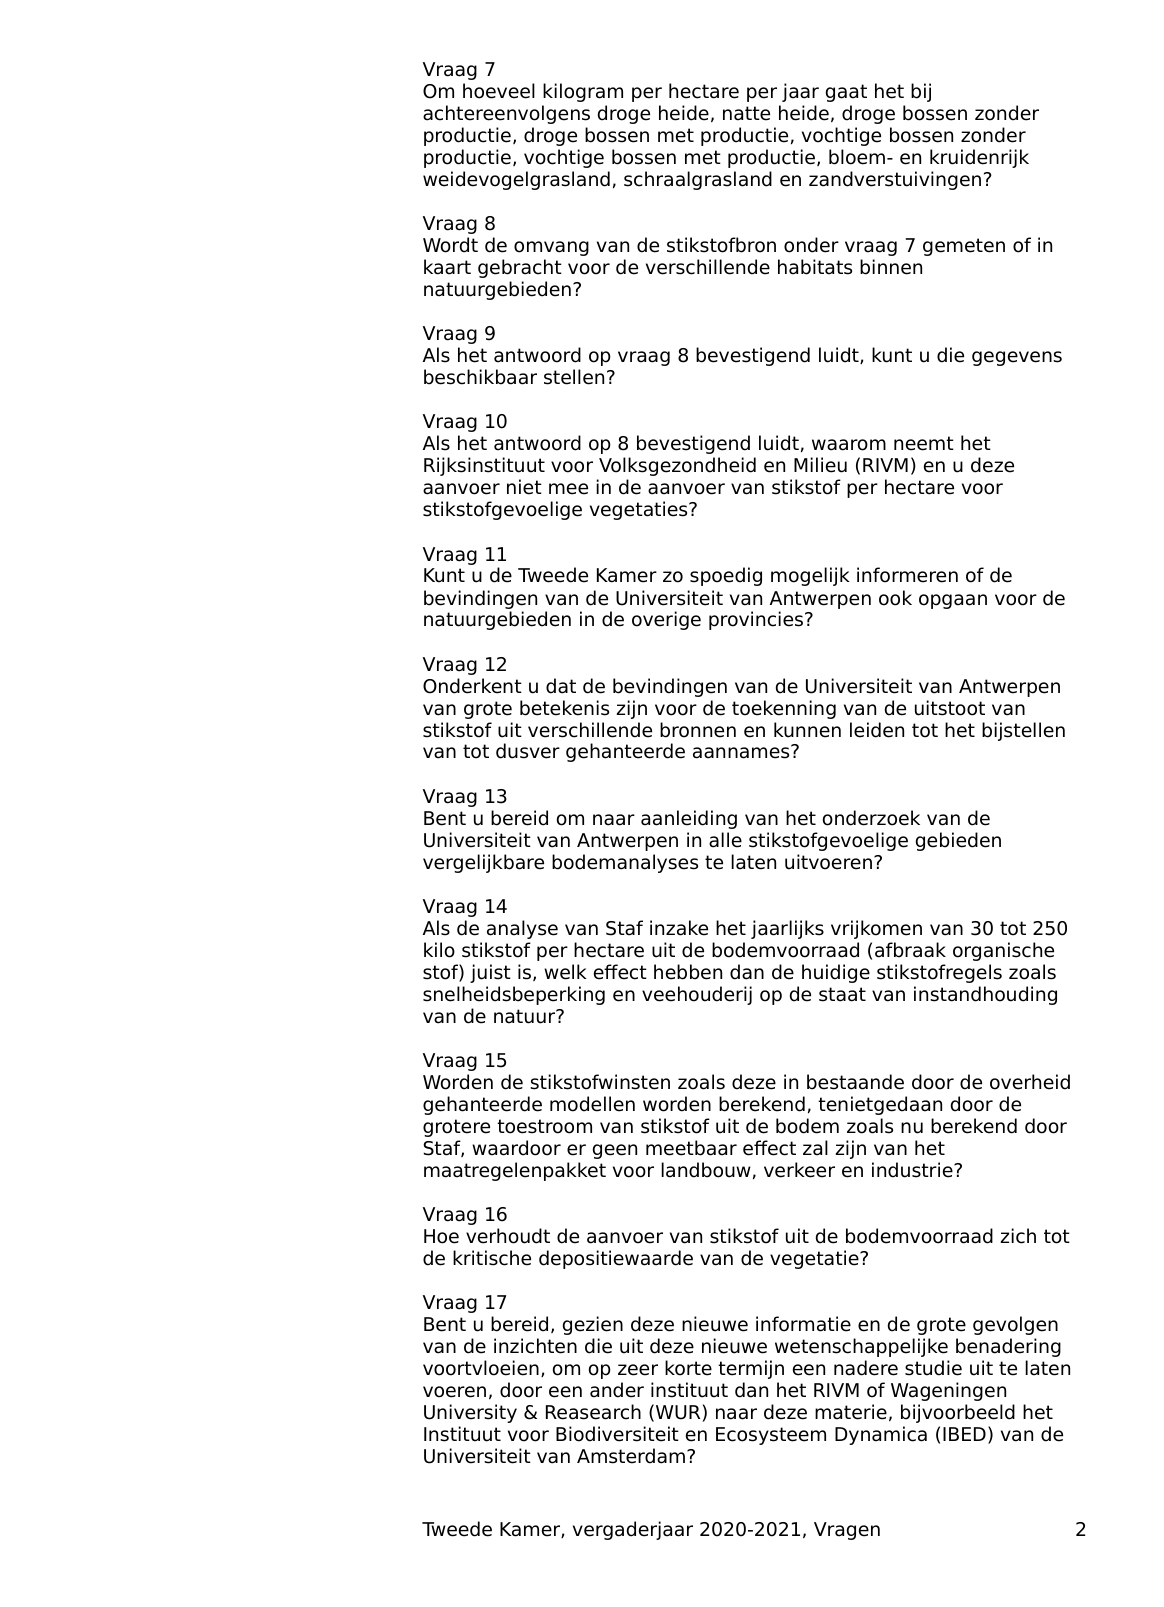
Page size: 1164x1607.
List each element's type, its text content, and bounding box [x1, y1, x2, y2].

text Vraag 17 [422, 1292, 1087, 1314]
text Om hoeveel kilogram per hectare per jaar gaat het bij achtereenvolgens droge heide, natte heide, droge bossen zonder productie, droge bossen met productie, vochtige bossen zonder productie, vochtige bossen met productie, bloem- en kruidenrijk weidevogelgrasland, schraalgrasland en zandverstuivingen? [422, 81, 1087, 191]
text Als de analyse van Staf inzake het jaarlijks vrijkomen van 30 tot 250 kilo stikstof per hectare uit de bodemvoorraad (afbraak organische stof) juist is, welk effect hebben dan de huidige stikstofregels zoals snelheidsbeperking en veehouderij op de staat van instandhouding van de natuur? [422, 918, 1087, 1028]
text Worden de stikstofwinsten zoals deze in bestaande door de overheid gehanteerde modellen worden berekend, tenietgedaan door de grotere toestroom van stikstof uit de bodem zoals nu berekend door Staf, waardoor er geen meetbaar effect zal zijn van het maatregelenpakket voor landbouw, verkeer en industrie? [422, 1072, 1087, 1182]
text Vraag 16 [422, 1204, 1087, 1226]
text Vraag 8 [422, 213, 1087, 235]
text Als het antwoord op 8 bevestigend luidt, waarom neemt het Rijksinstituut voor Volksgezondheid en Milieu (RIVM) en u deze aanvoer niet mee in de aanvoer van stikstof per hectare voor stikstofgevoelige vegetaties? [422, 433, 1087, 521]
text Bent u bereid om naar aanleiding van het onderzoek van de Universiteit van Antwerpen in alle stikstofgevoelige gebieden vergelijkbare bodemanalyses te laten uitvoeren? [422, 808, 1087, 873]
text Vraag 13 [422, 786, 1087, 808]
text Hoe verhoudt de aanvoer van stikstof uit de bodemvoorraad zich tot de kritische depositiewaarde van de vegetatie? [422, 1226, 1087, 1270]
text Bent u bereid, gezien deze nieuwe informatie en de grote gevolgen van de inzichten die uit deze nieuwe wetenschappelijke benadering voortvloeien, om op zeer korte termijn een nadere studie uit te laten voeren, door een ander instituut dan het RIVM of Wageningen University & Reasearch (WUR) naar deze materie, bijvoorbeeld het Instituut voor Biodiversiteit en Ecosysteem Dynamica (IBED) van de Universiteit van Amsterdam? [422, 1314, 1087, 1468]
text Kunt u de Tweede Kamer zo spoedig mogelijk informeren of de bevindingen van de Universiteit van Antwerpen ook opgaan voor de natuurgebieden in de overige provincies? [422, 565, 1087, 631]
text Vraag 14 [422, 896, 1087, 918]
text Vraag 12 [422, 653, 1087, 676]
text Wordt de omvang van de stikstofbron onder vraag 7 gemeten of in kaart gebracht voor de verschillende habitats binnen natuurgebieden? [422, 235, 1087, 301]
text Vraag 9 [422, 323, 1087, 345]
text Vraag 10 [422, 411, 1087, 433]
text Als het antwoord op vraag 8 bevestigend luidt, kunt u die gegevens beschikbaar stellen? [422, 345, 1087, 389]
text Vraag 15 [422, 1050, 1087, 1072]
text Vraag 7 [422, 59, 1087, 81]
text Vraag 11 [422, 543, 1087, 565]
text Onderkent u dat de bevindingen van de Universiteit van Antwerpen van grote betekenis zijn voor de toekenning van de uitstoot van stikstof uit verschillende bronnen en kunnen leiden tot het bijstellen van tot dusver gehanteerde aannames? [422, 676, 1087, 763]
